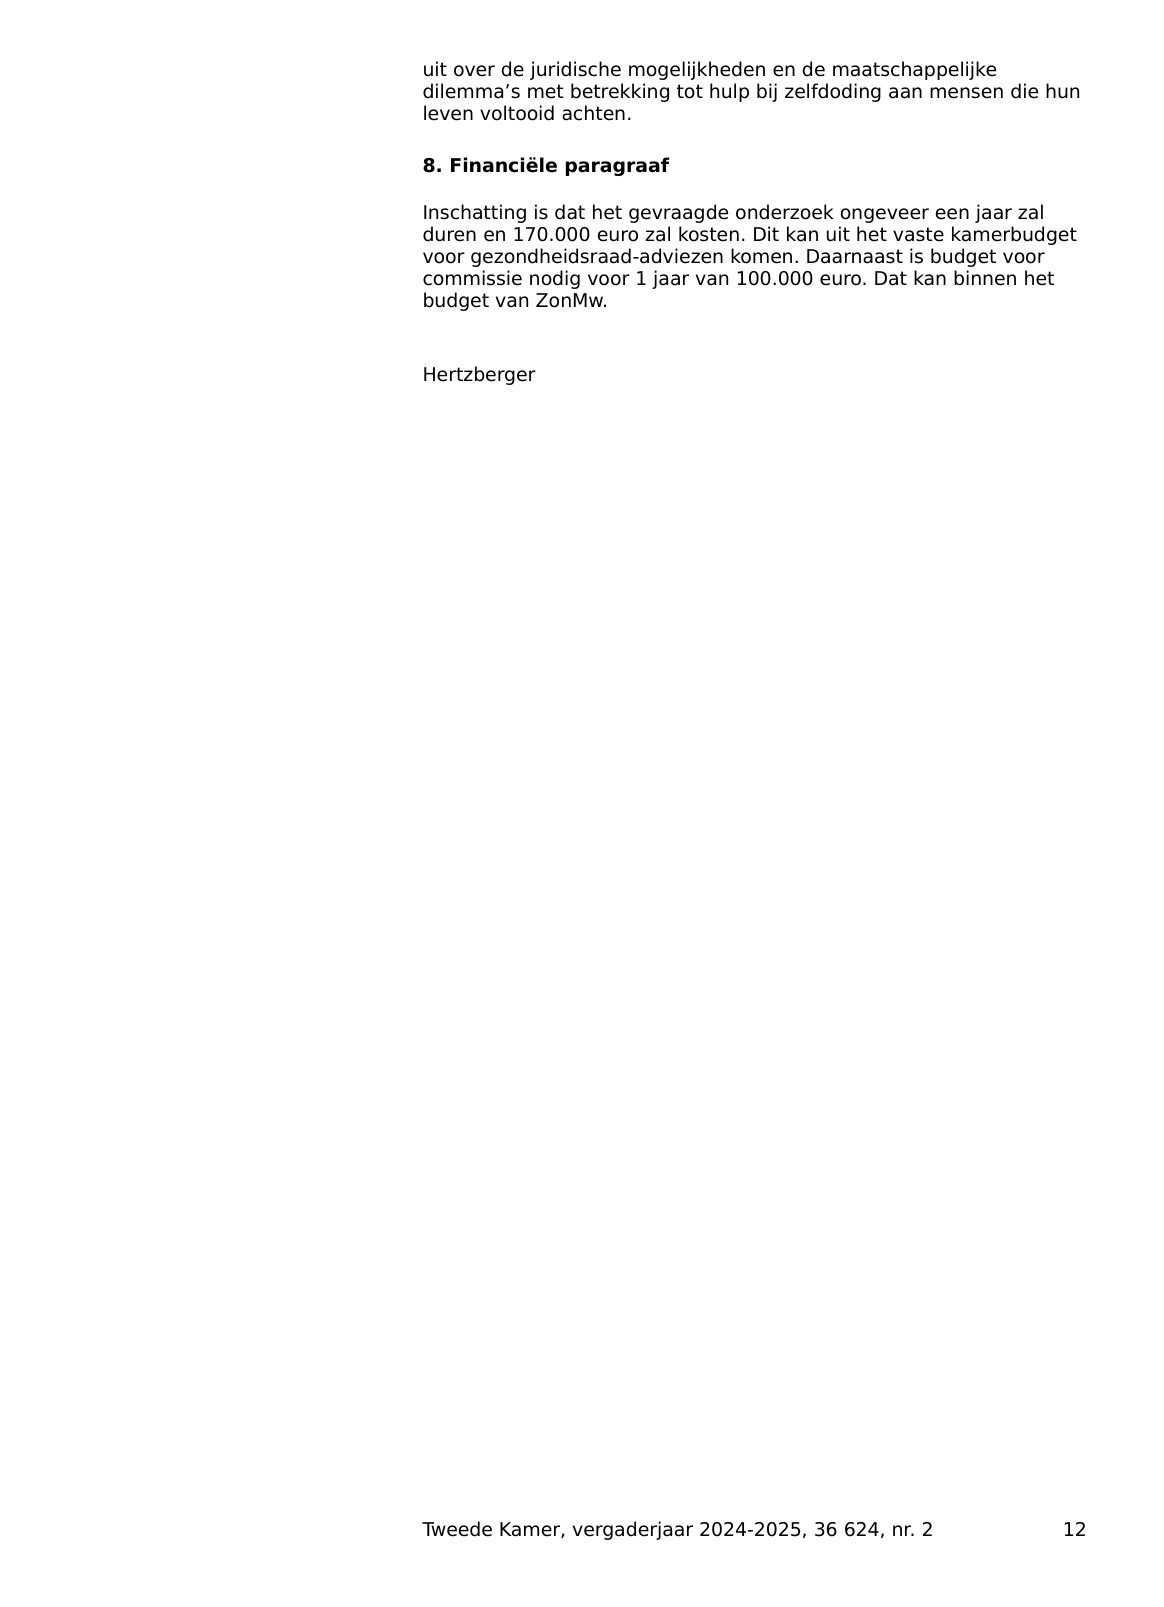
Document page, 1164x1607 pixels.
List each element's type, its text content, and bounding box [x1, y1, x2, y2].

text uit over de juridische mogelijkheden en de maatschappelijke dilemma’s met betrekking tot hulp bij zelfdoding aan mensen die hun leven voltooid achten. [422, 59, 1087, 125]
text Hertzberger [422, 342, 1087, 386]
subtitle 8. Financiële paragraaf [422, 155, 1087, 177]
text Inschatting is dat het gevraagde onderzoek ongeveer een jaar zal duren en 170.000 euro zal kosten. Dit kan uit het vaste kamerbudget voor gezondheidsraad-adviezen komen. Daarnaast is budget voor commissie nodig voor 1 jaar van 100.000 euro. Dat kan binnen het budget van ZonMw. [422, 202, 1087, 312]
